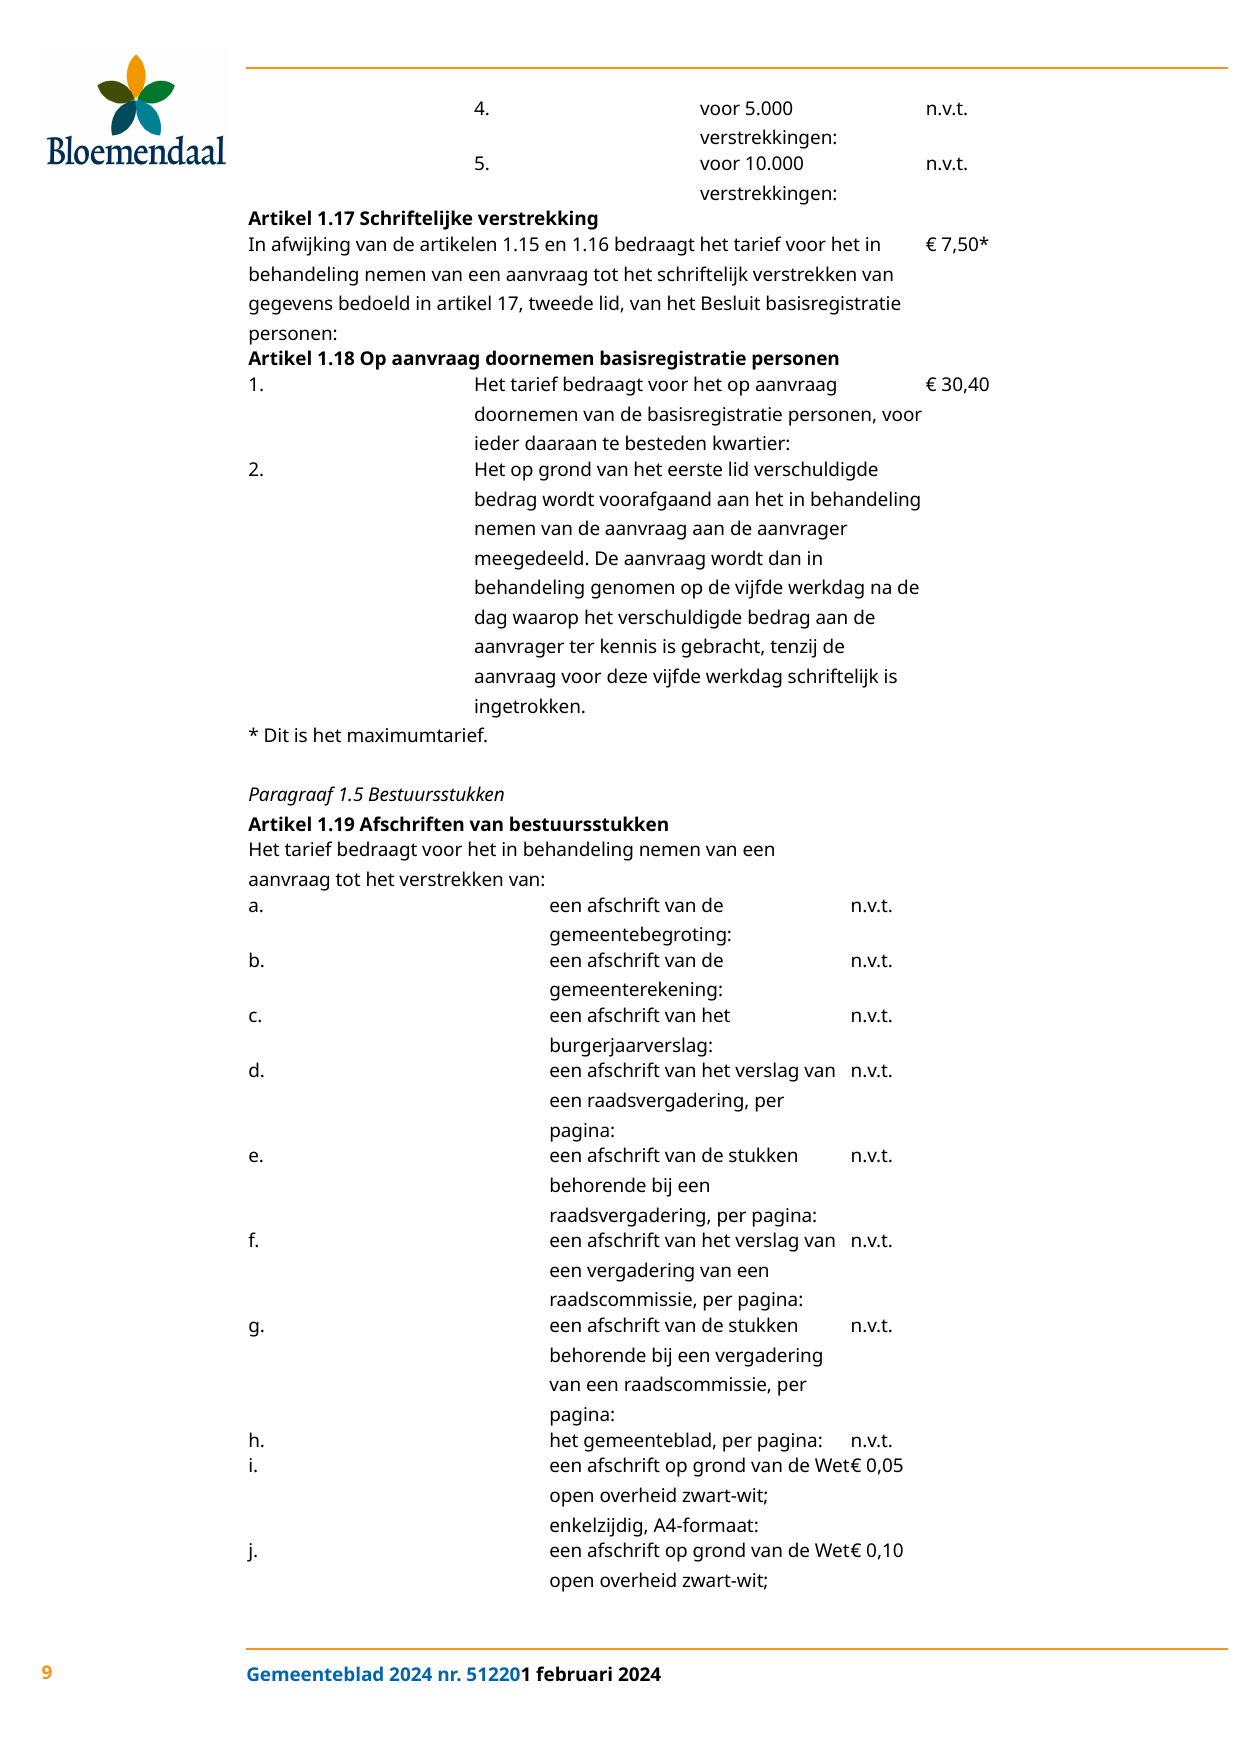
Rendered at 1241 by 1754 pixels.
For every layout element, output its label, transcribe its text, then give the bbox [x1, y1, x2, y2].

table_cell Artikel 1.17 Schriftelijke verstrekking [248, 205, 926, 231]
table_cell n.v.t. [850, 1427, 1152, 1453]
table_cell c. [248, 1003, 549, 1058]
table_cell Het tarief bedraagt voor het op aanvraag doornemen van de basisregistratie personen, voor ieder daaraan te besteden kwartier: [474, 371, 926, 456]
table_cell een afschrift op grond van de Wet open overheid zwart-wit; [549, 1538, 850, 1593]
table_cell 1. [248, 371, 474, 456]
table_cell voor 5.000 verstrekkingen: [700, 95, 926, 150]
table_cell [248, 150, 474, 205]
table_cell e. [248, 1143, 549, 1227]
table_cell n.v.t. [926, 95, 1152, 150]
table_cell [926, 456, 1152, 719]
table_cell 5. [474, 150, 700, 205]
table_cell 4. [474, 95, 700, 150]
table_cell een afschrift van de stukken behorende bij een vergadering van een raadscommissie, per pagina: [549, 1313, 850, 1427]
table_cell d. [248, 1058, 549, 1143]
table_cell voor 10.000 verstrekkingen: [700, 150, 926, 205]
table_cell a. [248, 892, 549, 947]
text * Dit is het maximumtarief. [248, 722, 1152, 748]
table_cell n.v.t. [850, 892, 1152, 947]
table_cell b. [248, 947, 549, 1002]
picture [41, 47, 231, 172]
table_cell n.v.t. [850, 1058, 1152, 1143]
table_cell het gemeenteblad, per pagina: [549, 1427, 850, 1453]
table_cell een afschrift van het verslag van een vergadering van een raadscommissie, per pagina: [549, 1228, 850, 1312]
table_cell een afschrift van de stukken behorende bij een raadsvergadering, per pagina: [549, 1143, 850, 1227]
table_cell g. [248, 1313, 549, 1427]
table_cell € 30,40 [926, 371, 1152, 456]
table_cell f. [248, 1228, 549, 1312]
table_cell [850, 836, 1152, 892]
table_cell h. [248, 1427, 549, 1453]
table_cell een afschrift van de gemeenterekening: [549, 947, 850, 1002]
table_cell Artikel 1.18 Op aanvraag doornemen basisregistratie personen [248, 346, 926, 371]
table_header Artikel 1.19 Afschriften van bestuursstukken [248, 811, 850, 836]
table_cell n.v.t. [926, 150, 1152, 205]
table_cell een afschrift van het verslag van een raadsvergadering, per pagina: [549, 1058, 850, 1143]
table_cell Het tarief bedraagt voor het in behandeling nemen van een aanvraag tot het verstrekken van: [248, 836, 850, 892]
table_cell [926, 346, 1152, 371]
table_cell een afschrift van het burgerjaarverslag: [549, 1003, 850, 1058]
table_cell n.v.t. [850, 1003, 1152, 1058]
table_cell [248, 95, 474, 150]
table_cell n.v.t. [850, 1313, 1152, 1427]
table_header [850, 811, 1152, 836]
table_cell In afwijking van de artikelen 1.15 en 1.16 bedraagt het tarief voor het in behandeling nemen van een aanvraag tot het schriftelijk verstrekken van gegevens bedoeld in artikel 17, tweede lid, van het Besluit basisregistratie personen: [248, 231, 926, 346]
table_cell 2. [248, 456, 474, 719]
table_cell i. [248, 1453, 549, 1537]
table_cell [926, 205, 1152, 231]
table_cell een afschrift op grond van de Wet open overheid zwart-wit; enkelzijdig, A4-formaat: [549, 1453, 850, 1537]
table_cell n.v.t. [850, 1228, 1152, 1312]
table_cell j. [248, 1538, 549, 1593]
table_cell een afschrift van de gemeentebegroting: [549, 892, 850, 947]
table_cell Het op grond van het eerste lid verschuldigde bedrag wordt voorafgaand aan het in behandeling nemen van de aanvraag aan de aanvrager meegedeeld. De aanvraag wordt dan in behandeling genomen op de vijfde werkdag na de dag waarop het verschuldigde bedrag aan de aanvrager ter kennis is gebracht, tenzij de aanvraag voor deze vijfde werkdag schriftelijk is ingetrokken. [474, 456, 926, 719]
table_cell € 0,05 [850, 1453, 1152, 1537]
text Paragraaf 1.5 Bestuursstukken [248, 781, 1152, 807]
table_cell n.v.t. [850, 1143, 1152, 1227]
table_cell € 0,10 [850, 1538, 1152, 1593]
table_cell € 7,50* [926, 231, 1152, 346]
table_cell n.v.t. [850, 947, 1152, 1002]
